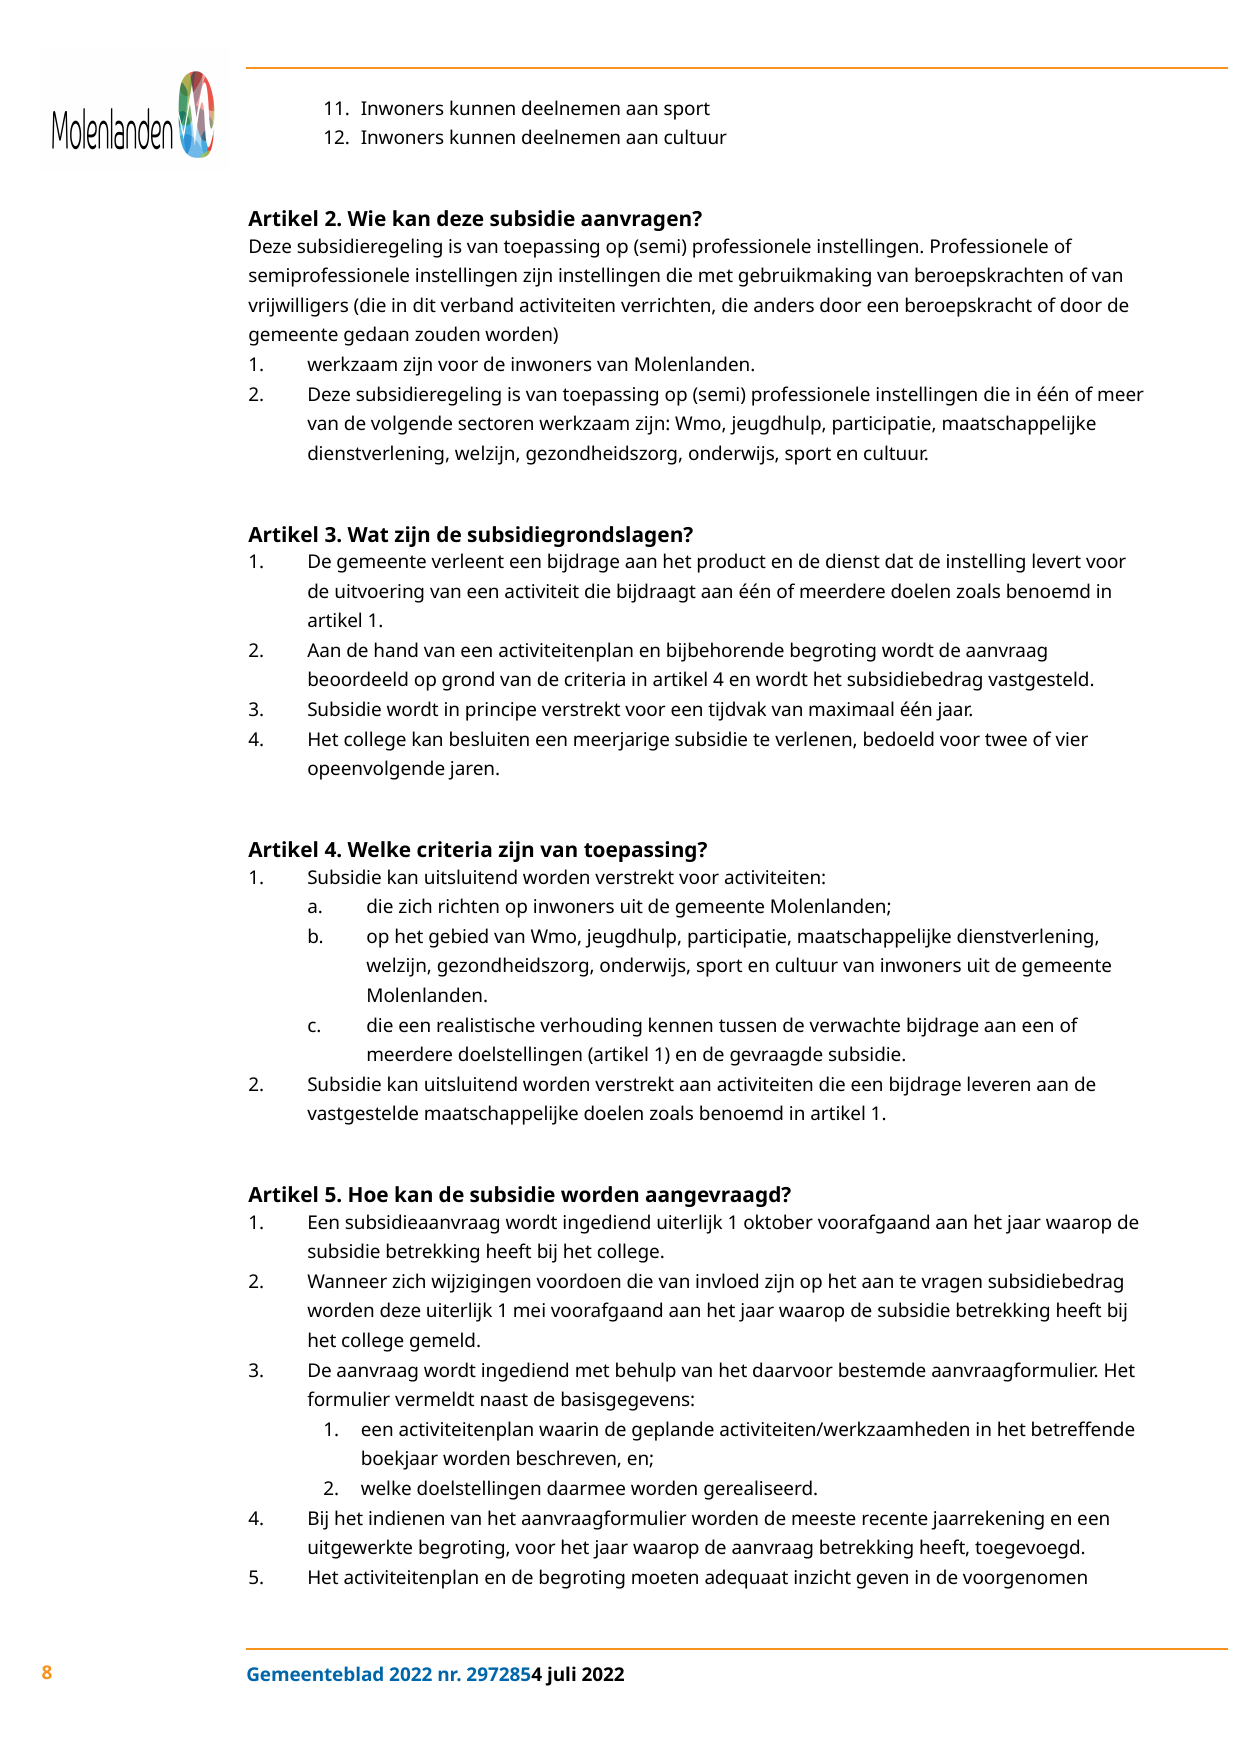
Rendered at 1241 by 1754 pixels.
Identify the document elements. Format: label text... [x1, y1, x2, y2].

list die een realistische verhouding kennen tussen de verwachte bijdrage aan een of meerdere doelstellingen (artikel 1) en de gevraagde subsidie. [307, 1012, 1152, 1067]
list Bij het indienen van het aanvraagformulier worden de meeste recente jaarrekening en een uitgewerkte begroting, voor het jaar waarop de aanvraag betrekking heeft, toegevoegd. [248, 1505, 1152, 1560]
text Artikel 3. Wat zijn de subsidiegrondslagen? [248, 520, 1152, 548]
list Subsidie kan uitsluitend worden verstrekt aan activiteiten die een bijdrage leveren aan de vastgestelde maatschappelijke doelen zoals benoemd in artikel 1. [248, 1071, 1152, 1126]
list De gemeente verleent een bijdrage aan het product en de dienst dat de instelling levert voor de uitvoering van een activiteit die bijdraagt aan één of meerdere doelen zoals benoemd in artikel 1. [248, 548, 1152, 633]
list op het gebied van Wmo, jeugdhulp, participatie, maatschappelijke dienstverlening, welzijn, gezondheidszorg, onderwijs, sport en cultuur van inwoners uit de gemeente Molenlanden. [307, 923, 1152, 1008]
text Artikel 5. Hoe kan de subsidie worden aangevraagd? [248, 1181, 1152, 1209]
list Wanneer zich wijzigingen voordoen die van invloed zijn op het aan te vragen subsidiebedrag worden deze uiterlijk 1 mei voorafgaand aan het jaar waarop de subsidie betrekking heeft bij het college gemeld. [248, 1268, 1152, 1353]
list Een subsidieaanvraag wordt ingediend uiterlijk 1 oktober voorafgaand aan het jaar waarop de subsidie betrekking heeft bij het college. [248, 1209, 1152, 1264]
picture [41, 47, 231, 172]
list Het activiteitenplan en de begroting moeten adequaat inzicht geven in de voorgenomen [248, 1564, 1152, 1590]
text Artikel 4. Welke criteria zijn van toepassing? [248, 835, 1152, 864]
list een activiteitenplan waarin de geplande activiteiten/werkzaamheden in het betreffende boekjaar worden beschreven, en; [323, 1416, 1152, 1471]
list Aan de hand van een activiteitenplan en bijbehorende begroting wordt de aanvraag beoordeeld op grond van de criteria in artikel 4 en wordt het subsidiebedrag vastgesteld. [248, 637, 1152, 692]
list Inwoners kunnen deelnemen aan cultuur [323, 124, 1152, 150]
list Deze subsidieregeling is van toepassing op (semi) professionele instellingen die in één of meer van de volgende sectoren werkzaam zijn: Wmo, jeugdhulp, participatie, maatschappelijke dienstverlening, welzijn, gezondheidszorg, onderwijs, sport en cultuur. [248, 381, 1152, 466]
list De aanvraag wordt ingediend met behulp van het daarvoor bestemde aanvraagformulier. Het formulier vermeldt naast de basisgegevens: [248, 1357, 1152, 1412]
list Het college kan besluiten een meerjarige subsidie te verlenen, bedoeld voor twee of vier opeenvolgende jaren. [248, 726, 1152, 781]
list Inwoners kunnen deelnemen aan sport [323, 95, 1152, 121]
text Deze subsidieregeling is van toepassing op (semi) professionele instellingen. Professionele of semiprofessionele instellingen zijn instellingen die met gebruikmaking van beroepskrachten of van vrijwilligers (die in dit verband activiteiten verrichten, die anders door een beroepskracht of door de gemeente gedaan zouden worden) [248, 233, 1152, 347]
list die zich richten op inwoners uit de gemeente Molenlanden; [307, 893, 1152, 919]
list werkzaam zijn voor de inwoners van Molenlanden. [248, 351, 1152, 377]
text Artikel 2. Wie kan deze subsidie aanvragen? [248, 204, 1152, 233]
list welke doelstellingen daarmee worden gerealiseerd. [323, 1475, 1152, 1501]
list Subsidie kan uitsluitend worden verstrekt voor activiteiten: [248, 864, 1152, 889]
list Subsidie wordt in principe verstrekt voor een tijdvak van maximaal één jaar. [248, 696, 1152, 722]
